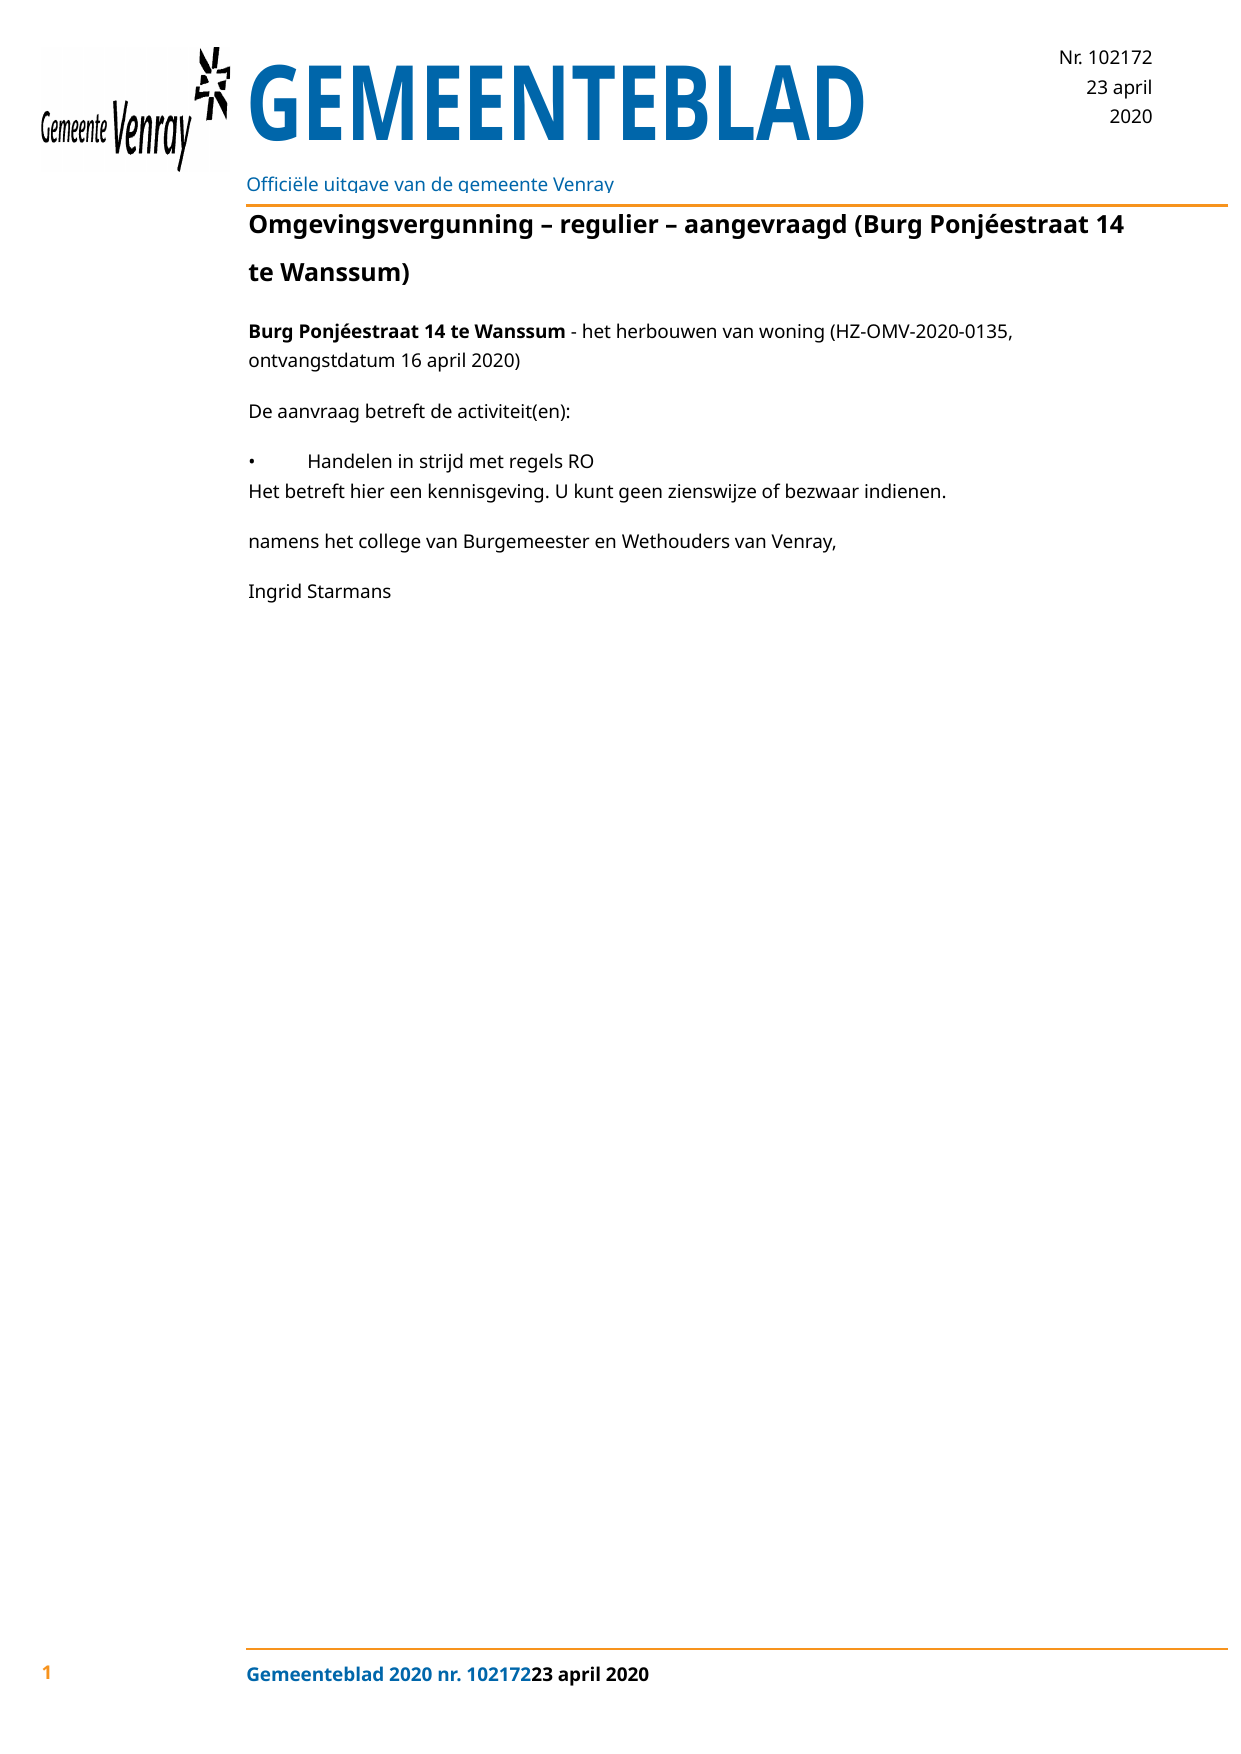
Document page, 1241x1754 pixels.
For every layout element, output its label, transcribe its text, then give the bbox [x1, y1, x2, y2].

text Het betreft hier een kennisgeving. U kunt geen zienswijze of bezwaar indienen. [248, 478, 1152, 504]
text De aanvraag betreft de activiteit(en): [248, 398, 1152, 424]
text Burg Ponjéestraat 14 te Wanssum - het herbouwen van woning (HZ-OMV-2020-0135, ontvangstdatum 16 april 2020) [248, 318, 1152, 373]
list Handelen in strijd met regels RO [248, 448, 1152, 474]
text namens het college van Burgemeester en Wethouders van Venray, [248, 528, 1152, 554]
text Omgevingsvergunning – regulier – aangevraagd (Burg Ponjéestraat 14 te Wanssum) [248, 207, 1152, 288]
text Ingrid Starmans [248, 579, 1152, 604]
picture [41, 47, 231, 172]
